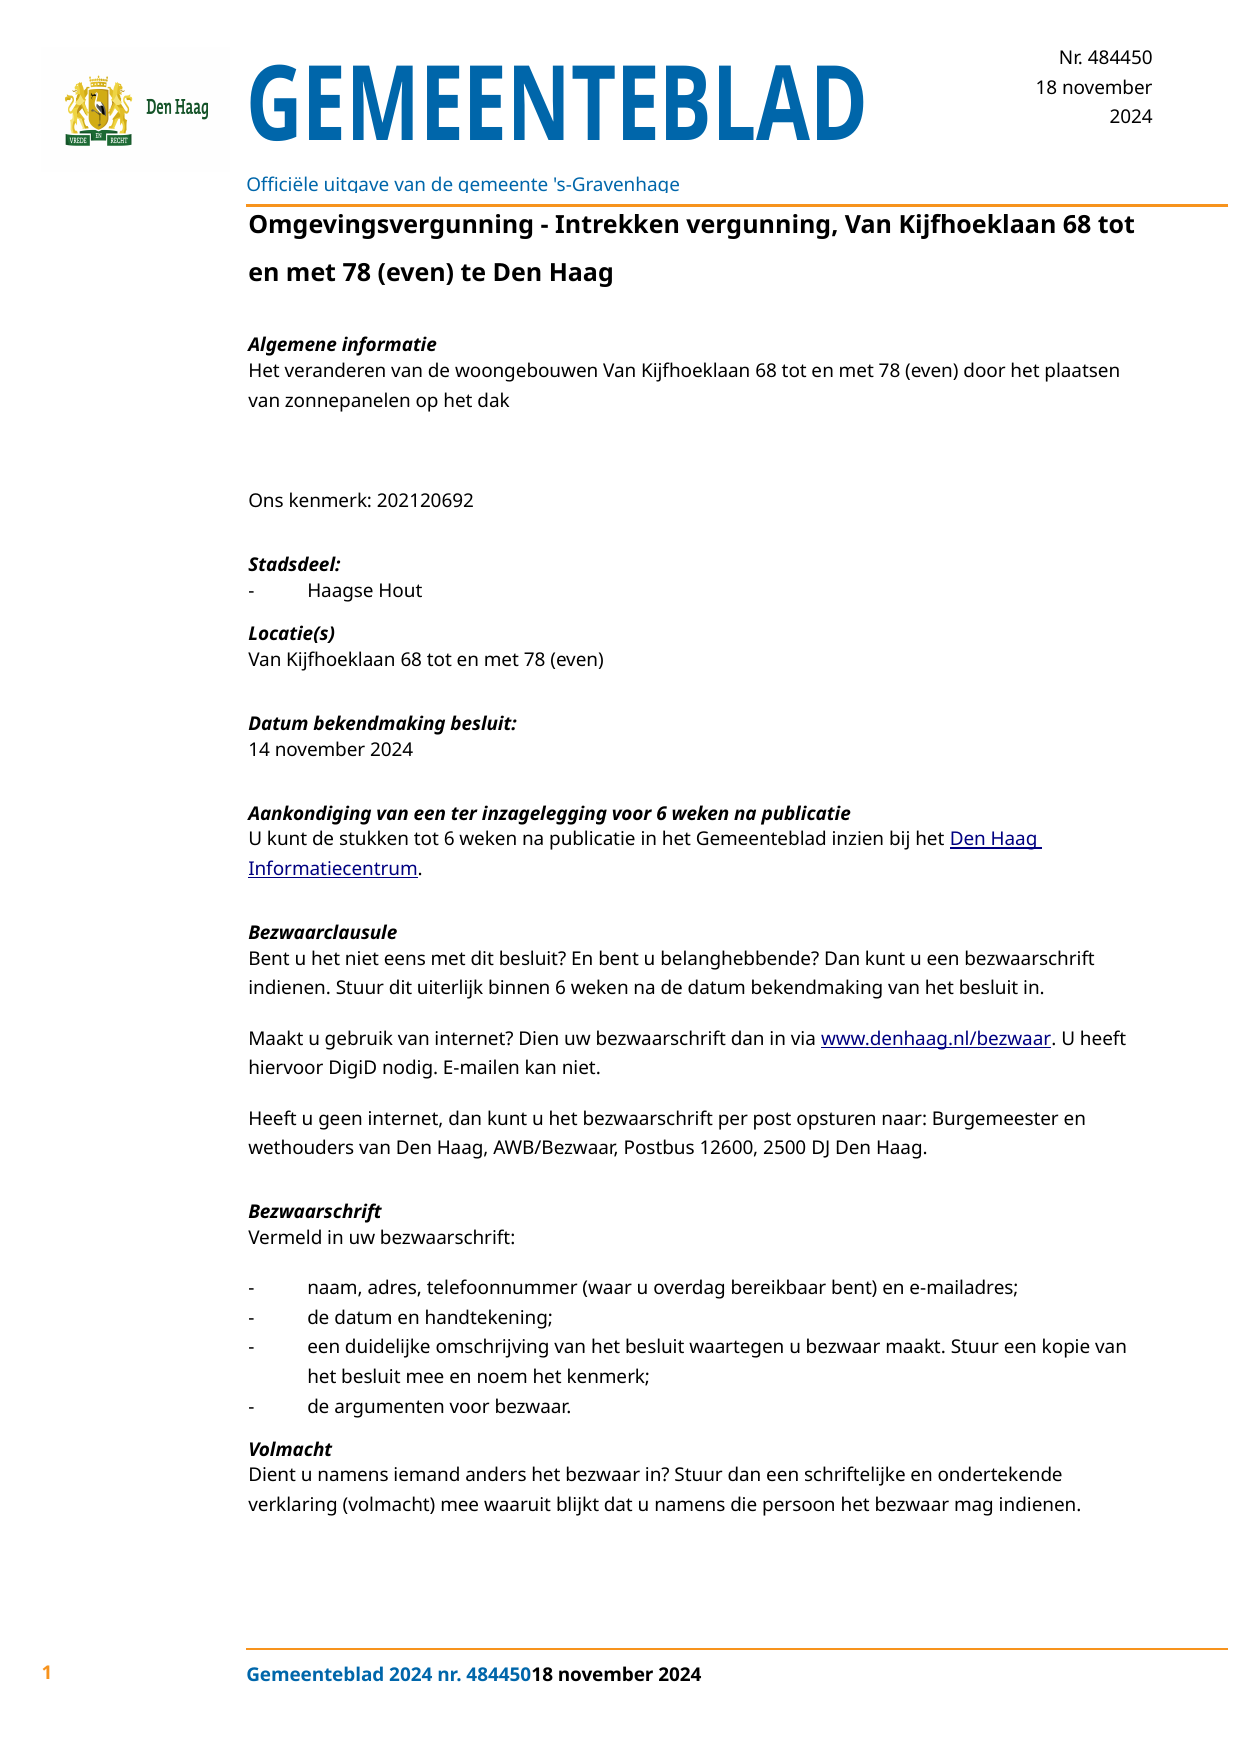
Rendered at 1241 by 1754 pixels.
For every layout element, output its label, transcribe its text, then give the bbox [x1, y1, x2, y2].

list naam, adres, telefoonnummer (waar u overdag bereikbaar bent) en e-mailadres; [248, 1274, 1152, 1300]
text Maakt u gebruik van internet? Dien uw bezwaarschrift dan in via www.denhaag.nl/bezwaar. U heeft hiervoor DigiD nodig. E-mailen kan niet. [248, 1025, 1152, 1080]
text Datum bekendmaking besluit: [248, 710, 1152, 736]
text Vermeld in uw bezwaarschrift: [248, 1224, 1152, 1250]
text Bezwaarschrift [248, 1198, 1152, 1224]
text Omgevingsvergunning - Intrekken vergunning, Van Kijfhoeklaan 68 tot en met 78 (even) te Den Haag [248, 207, 1152, 288]
text Volmacht [248, 1436, 1152, 1462]
text Stadsdeel: [248, 552, 1152, 577]
text Ons kenmerk: 202120692 [248, 488, 1152, 513]
picture [41, 47, 231, 172]
list Haagse Hout [248, 577, 1152, 603]
text Van Kijfhoeklaan 68 tot en met 78 (even) [248, 646, 1152, 672]
text Heeft u geen internet, dan kunt u het bezwaarschrift per post opsturen naar: Burgemeester en wethouders van Den Haag, AWB/Bezwaar, Postbus 12600, 2500 DJ Den Haag. [248, 1105, 1152, 1160]
text Aankondiging van een ter inzagelegging voor 6 weken na publicatie [248, 800, 1152, 826]
text Bent u het niet eens met dit besluit? En bent u belanghebbende? Dan kunt u een bezwaarschrift indienen. Stuur dit uiterlijk binnen 6 weken na de datum bekendmaking van het besluit in. [248, 945, 1152, 1000]
text U kunt de stukken tot 6 weken na publicatie in het Gemeenteblad inzien bij het Den Haag Informatiecentrum. [248, 826, 1152, 881]
text Het veranderen van de woongebouwen Van Kijfhoeklaan 68 tot en met 78 (even) door het plaatsen van zonnepanelen op het dak [248, 357, 1152, 412]
text Algemene informatie [248, 331, 1152, 357]
list een duidelijke omschrijving van het besluit waartegen u bezwaar maakt. Stuur een kopie van het besluit mee en noem het kenmerk; [248, 1334, 1152, 1389]
text 14 november 2024 [248, 736, 1152, 762]
text Bezwaarclausule [248, 919, 1152, 945]
list de argumenten voor bezwaar. [248, 1393, 1152, 1418]
list de datum en handtekening; [248, 1304, 1152, 1330]
text Dient u namens iemand anders het bezwaar in? Stuur dan een schriftelijke en ondertekende verklaring (volmacht) mee waaruit blijkt dat u namens die persoon het bezwaar mag indienen. [248, 1462, 1152, 1517]
text Locatie(s) [248, 620, 1152, 646]
